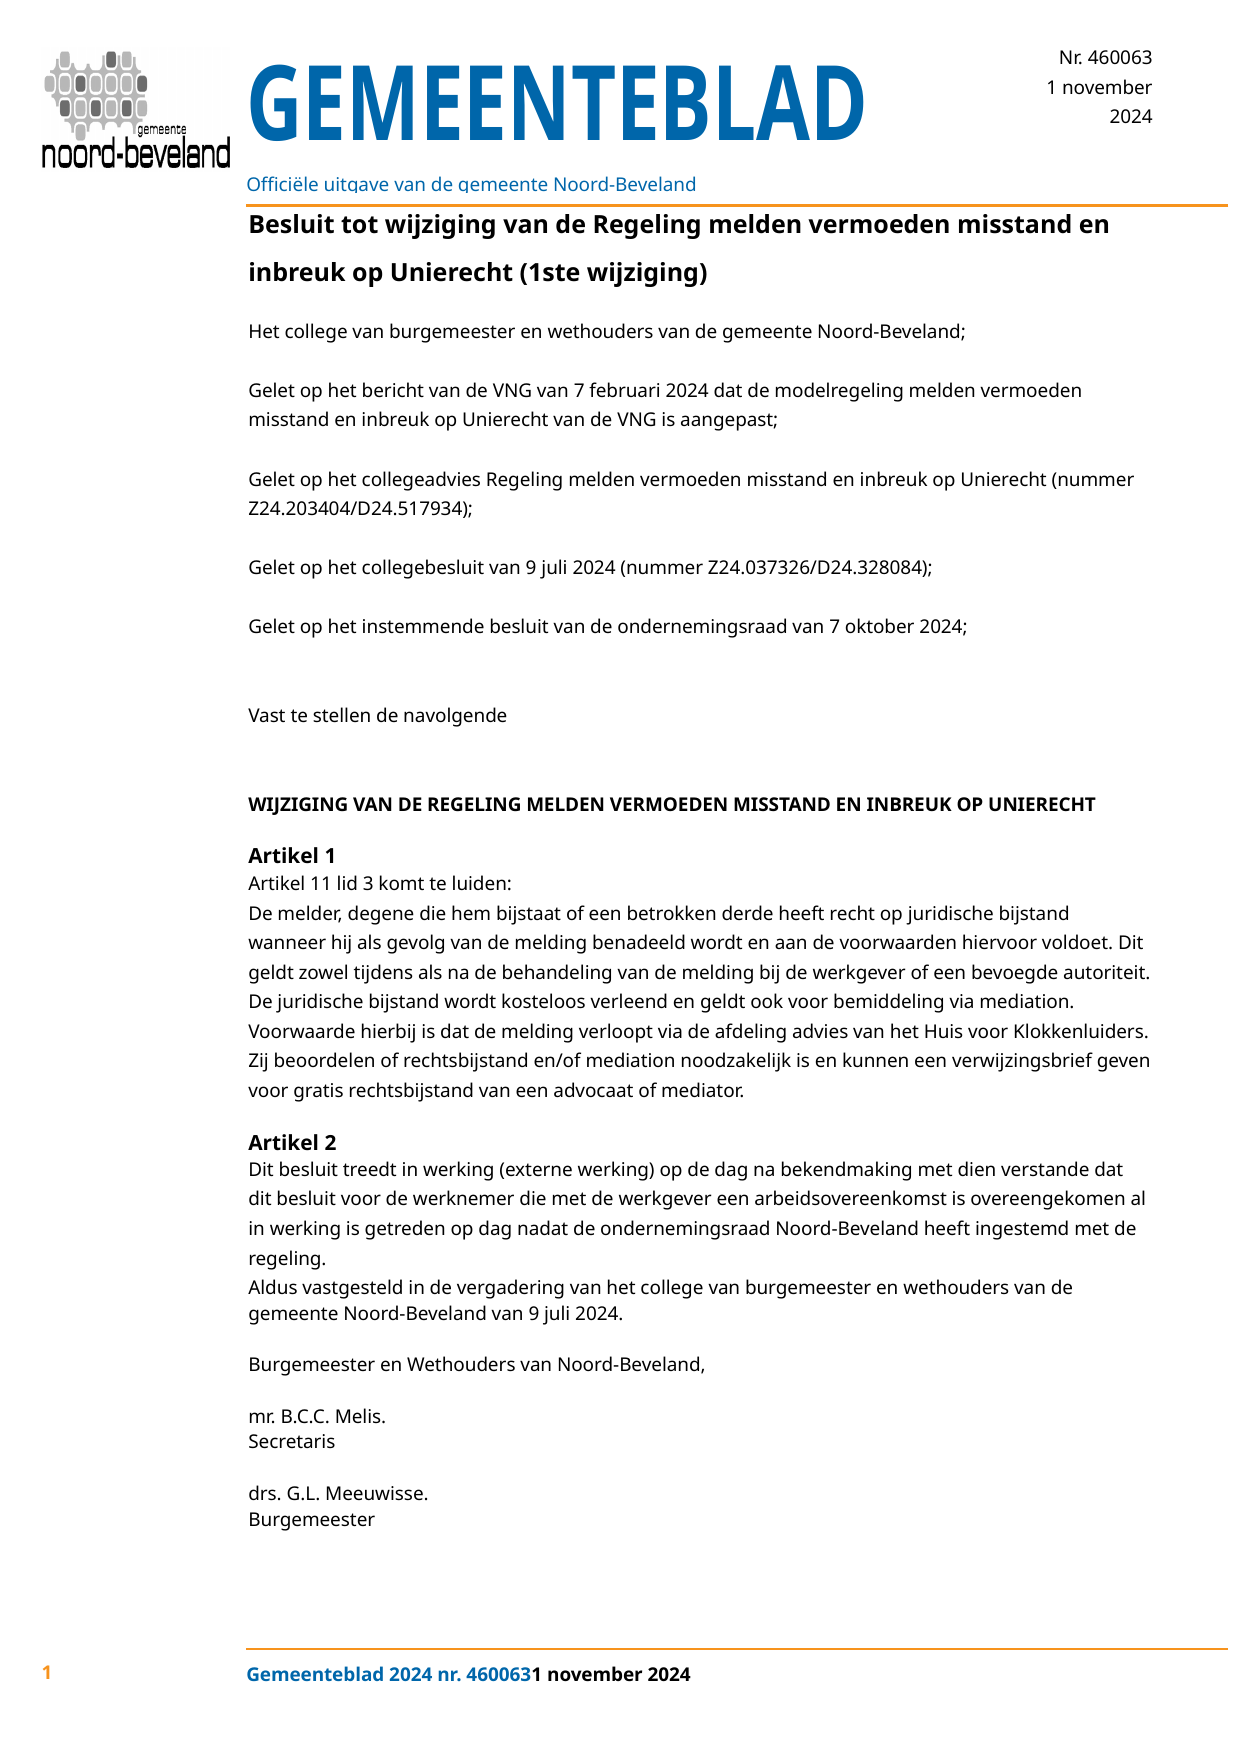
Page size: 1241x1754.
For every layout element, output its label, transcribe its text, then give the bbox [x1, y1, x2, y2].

text Dit besluit treedt in werking (externe werking) op de dag na bekendmaking met dien verstande dat dit besluit voor de werknemer die met de werkgever een arbeidsovereenkomst is overeengekomen al in werking is getreden op dag nadat de ondernemingsraad Noord-Beveland heeft ingestemd met de regeling. [248, 1156, 1152, 1271]
text Gelet op het collegeadvies Regeling melden vermoeden misstand en inbreuk op Unierecht (nummer Z24.203404/D24.517934); [248, 466, 1152, 521]
text Burgemeester en Wethouders van Noord-Beveland, [248, 1352, 1152, 1377]
text Artikel 2 [248, 1128, 1152, 1156]
text mr. B.C.C. Melis. [248, 1403, 1152, 1429]
text Artikel 11 lid 3 komt te luiden: [248, 870, 1152, 896]
text De melder, degene die hem bijstaat of een betrokken derde heeft recht op juridische bijstand wanneer hij als gevolg van de melding benadeeld wordt en aan de voorwaarden hiervoor voldoet. Dit geldt zowel tijdens als na de behandeling van de melding bij de werkgever of een bevoegde autoriteit. De juridische bijstand wordt kosteloos verleend en geldt ook voor bemiddeling via mediation. Voorwaarde hierbij is dat de melding verloopt via de afdeling advies van het Huis voor Klokkenluiders. Zij beoordelen of rechtsbijstand en/of mediation noodzakelijk is en kunnen een verwijzingsbrief geven voor gratis rechtsbijstand van een advocaat of mediator. [248, 900, 1152, 1103]
text WIJZIGING VAN DE REGELING MELDEN VERMOEDEN MISSTAND EN INBREUK OP UNIERECHT [248, 791, 1152, 817]
text Burgemeester [248, 1506, 1152, 1532]
text Secretaris [248, 1429, 1152, 1454]
text Besluit tot wijziging van de Regeling melden vermoeden misstand en inbreuk op Unierecht (1ste wijziging) [248, 207, 1152, 288]
text Gelet op het collegebesluit van 9 juli 2024 (nummer Z24.037326/D24.328084); [248, 554, 1152, 580]
text Het college van burgemeester en wethouders van de gemeente Noord-Beveland; [248, 318, 1152, 344]
text drs. G.L. Meeuwisse. [248, 1480, 1152, 1506]
text Gelet op het instemmende besluit van de ondernemingsraad van 7 oktober 2024; [248, 614, 1152, 639]
text Aldus vastgesteld in de vergadering van het college van burgemeester en wethouders van de gemeente Noord-Beveland van 9 juli 2024. [248, 1274, 1152, 1326]
picture [41, 47, 231, 172]
text Vast te stellen de navolgende [248, 702, 1152, 728]
text Gelet op het bericht van de VNG van 7 februari 2024 dat de modelregeling melden vermoeden misstand en inbreuk op Unierecht van de VNG is aangepast; [248, 377, 1152, 432]
text Artikel 1 [248, 842, 1152, 870]
